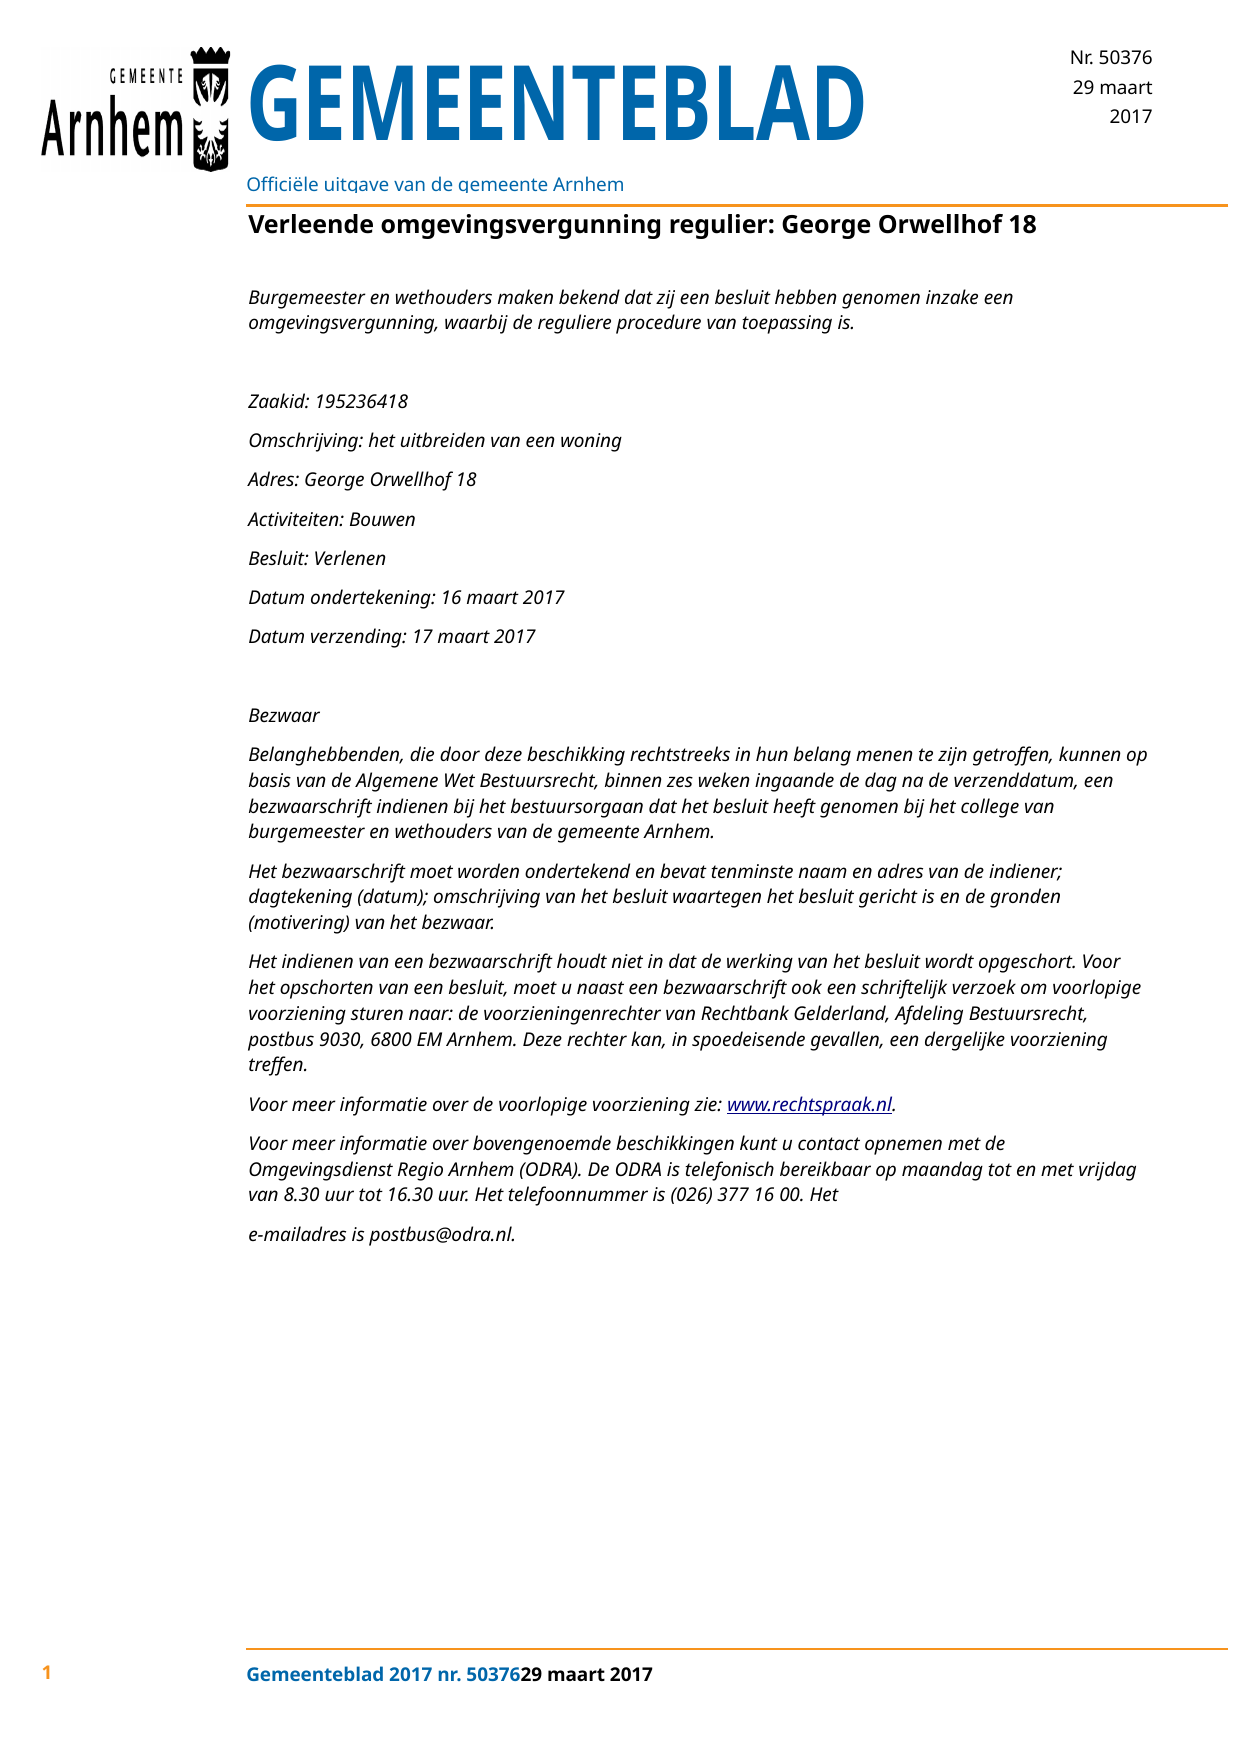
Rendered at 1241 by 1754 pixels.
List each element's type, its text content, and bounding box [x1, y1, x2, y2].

text Burgemeester en wethouders maken bekend dat zij een besluit hebben genomen inzake een omgevingsvergunning, waarbij de reguliere procedure van toepassing is. [248, 284, 1152, 335]
text Datum ondertekening: 16 maart 2017 [248, 584, 1152, 610]
text Het bezwaarschrift moet worden ondertekend en bevat tenminste naam en adres van de indiener; dagtekening (datum); omschrijving van het besluit waartegen het besluit gericht is en de gronden (motivering) van het bezwaar. [248, 858, 1152, 935]
text Omschrijving: het uitbreiden van een woning [248, 427, 1152, 453]
text e-mailadres is postbus@odra.nl. [248, 1221, 1152, 1247]
text Belanghebbenden, die door deze beschikking rechtstreeks in hun belang menen te zijn getroffen, kunnen op basis van de Algemene Wet Bestuursrecht, binnen zes weken ingaande de dag na de verzenddatum, een bezwaarschrift indienen bij het bestuursorgaan dat het besluit heeft genomen bij het college van burgemeester en wethouders van de gemeente Arnhem. [248, 742, 1152, 844]
text Het indienen van een bezwaarschrift houdt niet in dat de werking van het besluit wordt opgeschort. Voor het opschorten van een besluit, moet u naast een bezwaarschrift ook een schriftelijk verzoek om voorlopige voorziening sturen naar: de voorzieningenrechter van Rechtbank Gelderland, Afdeling Bestuursrecht, postbus 9030, 6800 EM Arnhem. Deze rechter kan, in spoedeisende gevallen, een dergelijke voorziening treffen. [248, 949, 1152, 1077]
text Verleende omgevingsvergunning regulier: George Orwellhof 18 [248, 207, 1152, 241]
text Activiteiten: Bouwen [248, 506, 1152, 532]
text Besluit: Verlenen [248, 545, 1152, 571]
text Voor meer informatie over de voorlopige voorziening zie: www.rechtspraak.nl. [248, 1091, 1152, 1117]
text Voor meer informatie over bovengenoemde beschikkingen kunt u contact opnemen met de Omgevingsdienst Regio Arnhem (ODRA). De ODRA is telefonisch bereikbaar op maandag tot en met vrijdag van 8.30 uur tot 16.30 uur. Het telefoonnummer is (026) 377 16 00. Het [248, 1130, 1152, 1207]
picture [41, 47, 231, 172]
text Zaakid: 195236418 [248, 388, 1152, 414]
text Datum verzending: 17 maart 2017 [248, 624, 1152, 649]
text Bezwaar [248, 702, 1152, 728]
text Adres: George Orwellhof 18 [248, 467, 1152, 492]
